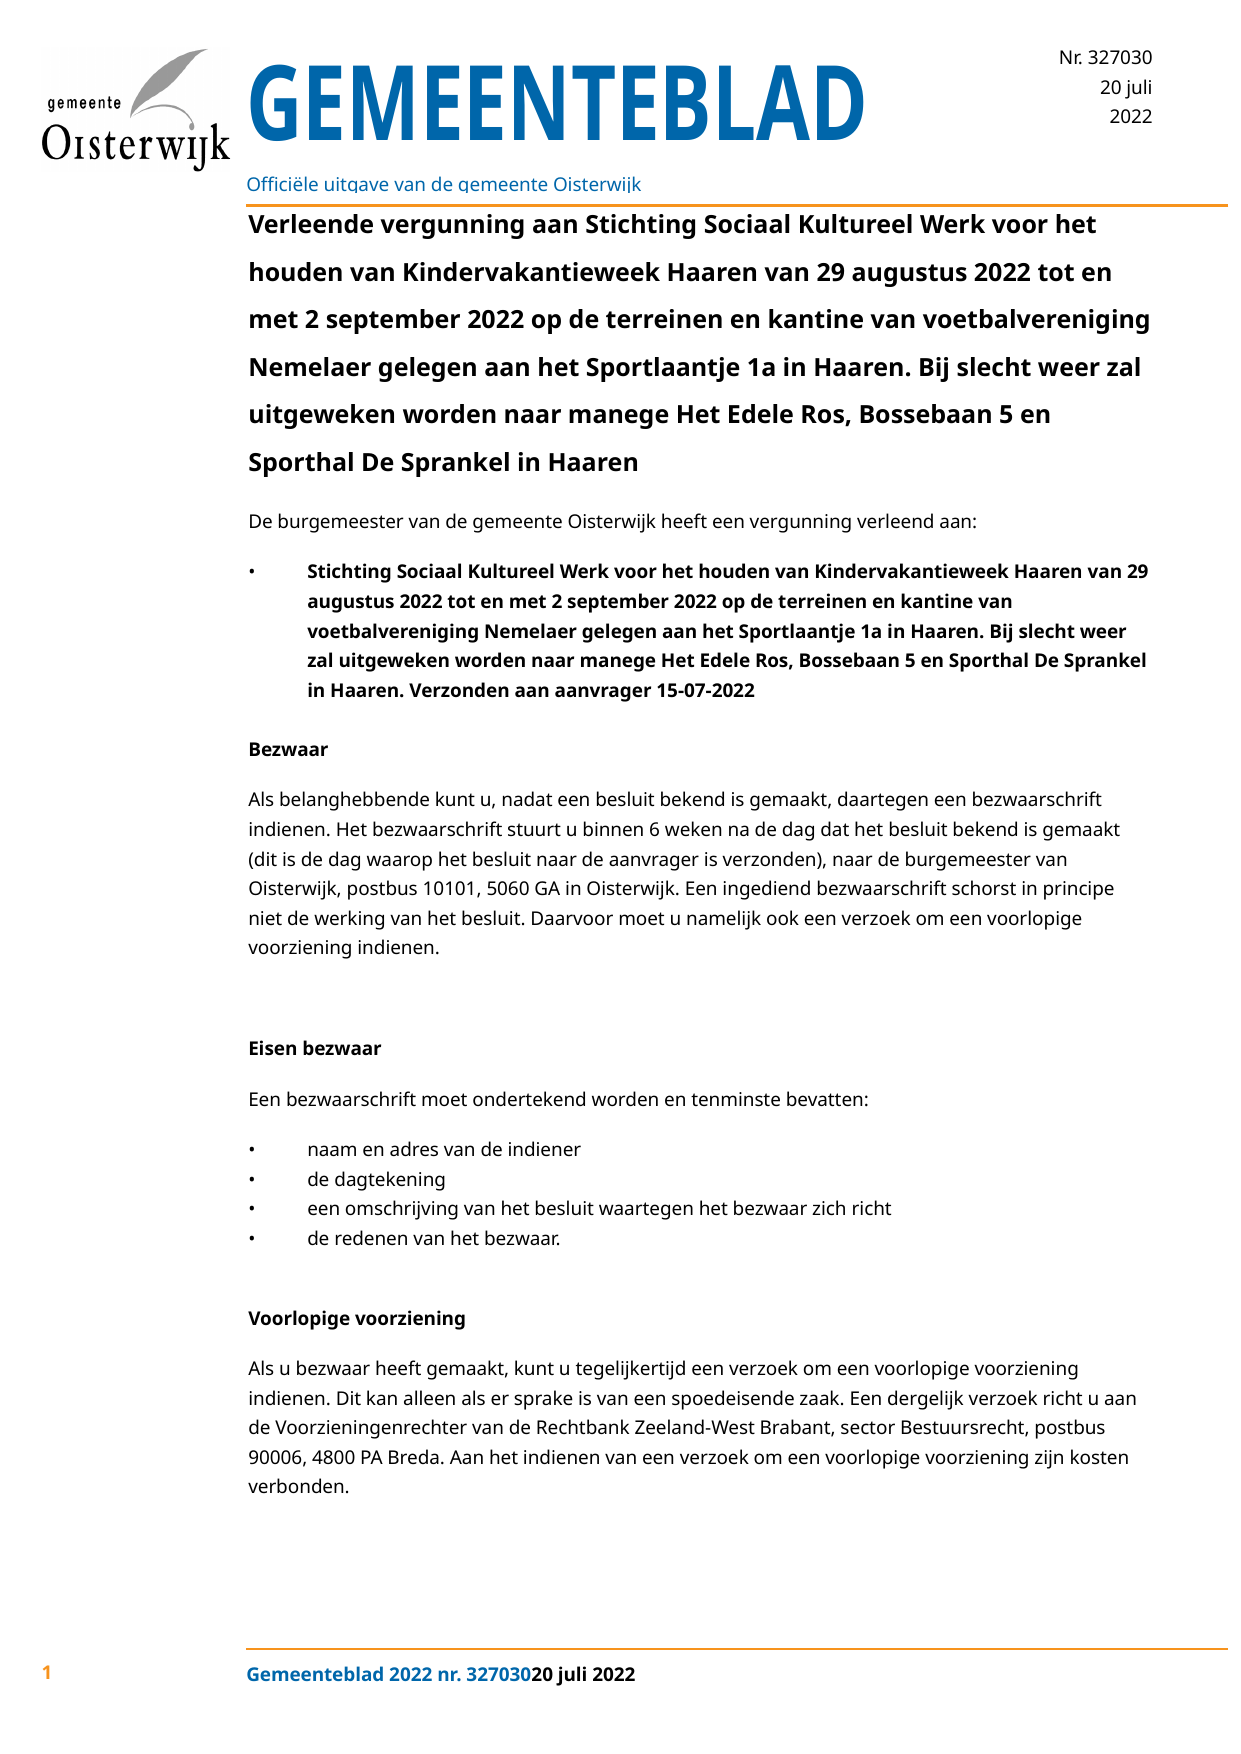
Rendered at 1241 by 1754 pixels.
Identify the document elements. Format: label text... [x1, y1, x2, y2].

list de dagtekening [248, 1166, 1152, 1192]
text Een bezwaarschrift moet ondertekend worden en tenminste bevatten: [248, 1086, 1152, 1112]
text Eisen bezwaar [248, 1035, 1152, 1061]
list Stichting Sociaal Kultureel Werk voor het houden van Kindervakantieweek Haaren van 29 augustus 2022 tot en met 2 september 2022 op de terreinen en kantine van voetbalvereniging Nemelaer gelegen aan het Sportlaantje 1a in Haaren. Bij slecht weer zal uitgeweken worden naar manege Het Edele Ros, Bossebaan 5 en Sporthal De Sprankel in Haaren. Verzonden aan aanvrager 15-07-2022 [248, 559, 1152, 703]
text Voorlopige voorziening [248, 1305, 1152, 1331]
list een omschrijving van het besluit waartegen het bezwaar zich richt [248, 1195, 1152, 1221]
text Als u bezwaar heeft gemaakt, kunt u tegelijkertijd een verzoek om een voorlopige voorziening indienen. Dit kan alleen als er sprake is van een spoedeisende zaak. Een dergelijk verzoek richt u aan de Voorzieningenrechter van de Rechtbank Zeeland-West Brabant, sector Bestuursrecht, postbus 90006, 4800 PA Breda. Aan het indienen van een verzoek om een voorlopige voorziening zijn kosten verbonden. [248, 1355, 1152, 1499]
list de redenen van het bezwaar. [248, 1225, 1152, 1251]
text Verleende vergunning aan Stichting Sociaal Kultureel Werk voor het houden van Kindervakantieweek Haaren van 29 augustus 2022 tot en met 2 september 2022 op de terreinen en kantine van voetbalvereniging Nemelaer gelegen aan het Sportlaantje 1a in Haaren. Bij slecht weer zal uitgeweken worden naar manege Het Edele Ros, Bossebaan 5 en Sporthal De Sprankel in Haaren [248, 207, 1152, 479]
text Als belanghebbende kunt u, nadat een besluit bekend is gemaakt, daartegen een bezwaarschrift indienen. Het bezwaarschrift stuurt u binnen 6 weken na de dag dat het besluit bekend is gemaakt (dit is de dag waarop het besluit naar de aanvrager is verzonden), naar de burgemeester van Oisterwijk, postbus 10101, 5060 GA in Oisterwijk. Een ingediend bezwaarschrift schorst in principe niet de werking van het besluit. Daarvoor moet u namelijk ook een verzoek om een voorlopige voorziening indienen. [248, 787, 1152, 960]
text De burgemeester van de gemeente Oisterwijk heeft een vergunning verleend aan: [248, 508, 1152, 534]
list naam en adres van de indiener [248, 1136, 1152, 1162]
text Bezwaar [248, 736, 1152, 762]
picture [41, 47, 231, 172]
